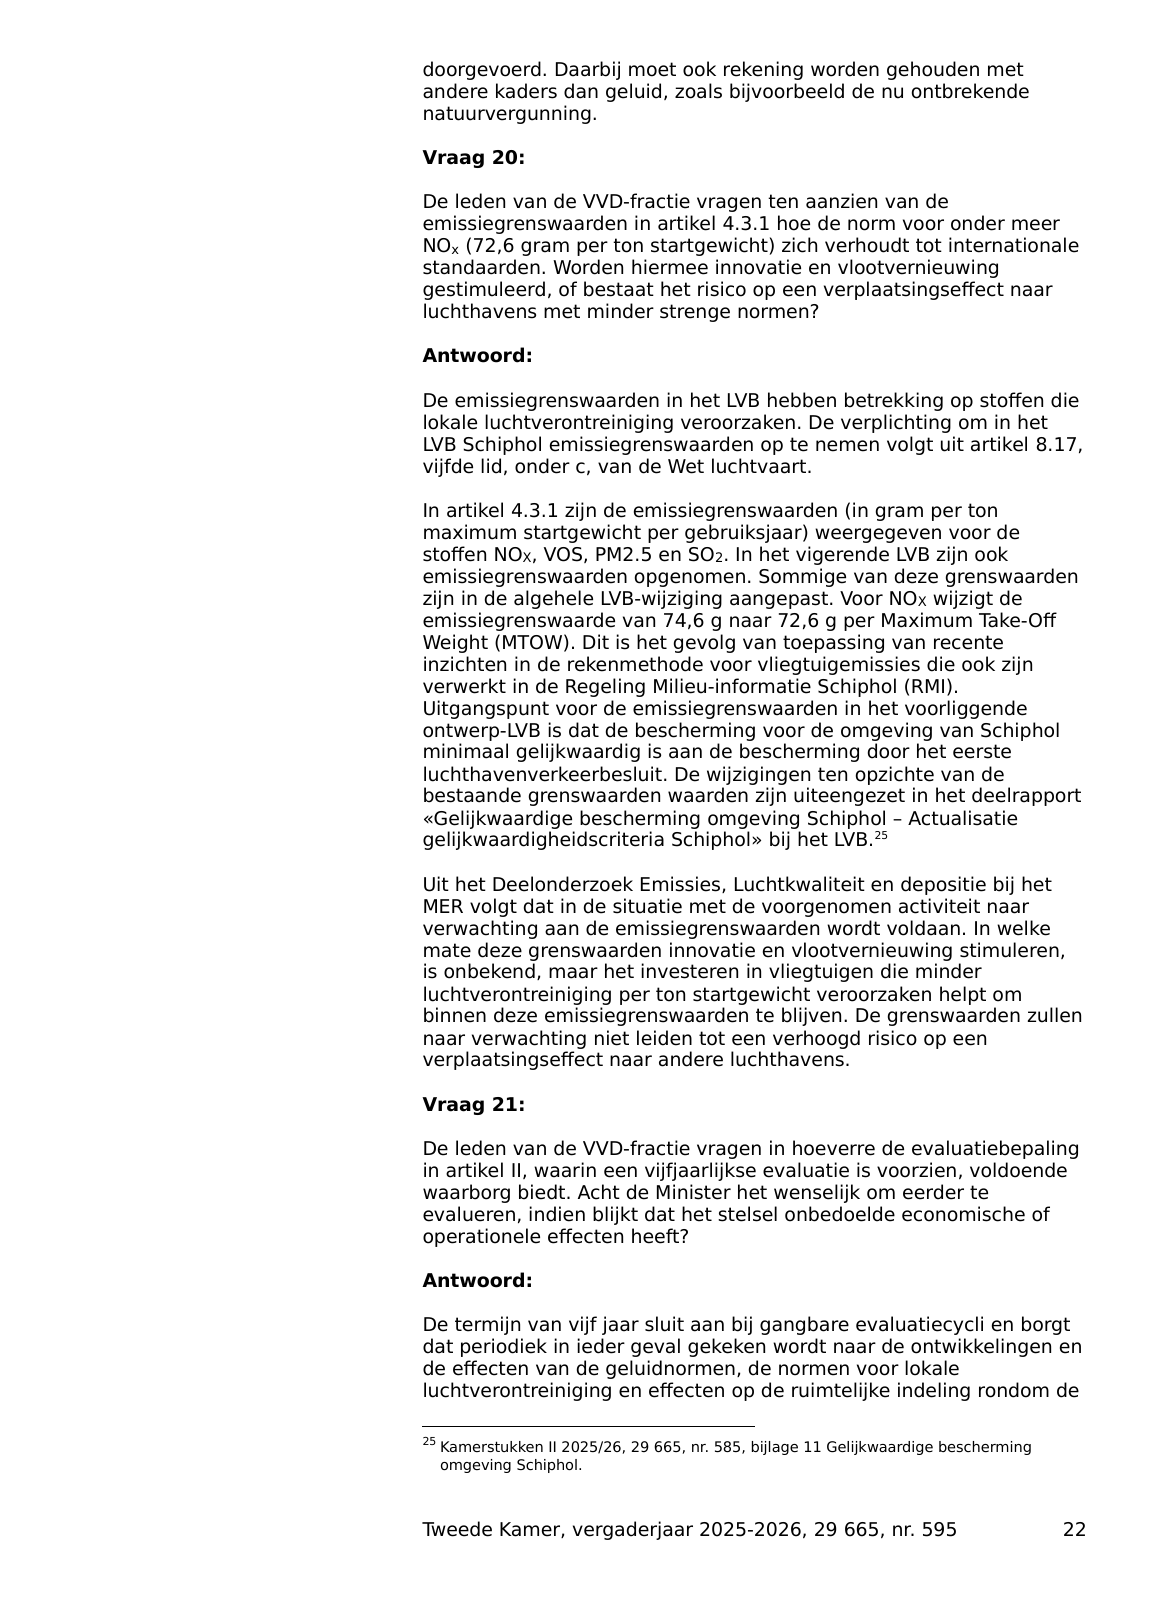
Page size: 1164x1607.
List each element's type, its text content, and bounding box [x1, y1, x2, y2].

subtitle Vraag 20: [422, 147, 1087, 169]
subtitle Antwoord: [422, 1270, 1087, 1292]
text doorgevoerd. Daarbij moet ook rekening worden gehouden met andere kaders dan geluid, zoals bijvoorbeeld de nu ontbrekende natuurvergunning. [422, 59, 1087, 125]
text Kamerstukken II 2025/26, 29 665, nr. 585, bijlage 11 Gelijkwaardige bescherming omgeving Schiphol. [422, 1435, 1087, 1474]
text De leden van de VVD-fractie vragen in hoeverre de evaluatiebepaling in artikel II, waarin een vijfjaarlijkse evaluatie is voorzien, voldoende waarborg biedt. Acht de Minister het wenselijk om eerder te evalueren, indien blijkt dat het stelsel onbedoelde economische of operationele effecten heeft? [422, 1138, 1087, 1248]
text De termijn van vijf jaar sluit aan bij gangbare evaluatiecycli en borgt dat periodiek in ieder geval gekeken wordt naar de ontwikkelingen en de effecten van de geluidnormen, de normen voor lokale luchtverontreiniging en effecten op de ruimtelijke indeling rondom de [422, 1314, 1087, 1402]
text De emissiegrenswaarden in het LVB hebben betrekking op stoffen die lokale luchtverontreiniging veroorzaken. De verplichting om in het LVB Schiphol emissiegrenswaarden op te nemen volgt uit artikel 8.17, vijfde lid, onder c, van de Wet luchtvaart. [422, 389, 1087, 477]
text De leden van de VVD-fractie vragen ten aanzien van de emissiegrenswaarden in artikel 4.3.1 hoe de norm voor onder meer NOx (72,6 gram per ton startgewicht) zich verhoudt tot internationale standaarden. Worden hiermee innovatie en vlootvernieuwing gestimuleerd, of bestaat het risico op een verplaatsingseffect naar luchthavens met minder strenge normen? [422, 191, 1087, 323]
subtitle Antwoord: [422, 345, 1087, 367]
subtitle Vraag 21: [422, 1093, 1087, 1116]
text In artikel 4.3.1 zijn de emissiegrenswaarden (in gram per ton maximum startgewicht per gebruiksjaar) weergegeven voor de stoffen NOX, VOS, PM2.5 en SO2. In het vigerende LVB zijn ook emissiegrenswaarden opgenomen. Sommige van deze grenswaarden zijn in de algehele LVB-wijziging aangepast. Voor NOX wijzigt de emissiegrenswaarde van 74,6 g naar 72,6 g per Maximum Take-Off Weight (MTOW). Dit is het gevolg van toepassing van recente inzichten in de rekenmethode voor vliegtuigemissies die ook zijn verwerkt in de Regeling Milieu-informatie Schiphol (RMI). Uitgangspunt voor de emissiegrenswaarden in het voorliggende ontwerp-LVB is dat de bescherming voor de omgeving van Schiphol minimaal gelijkwaardig is aan de bescherming door het eerste luchthavenverkeerbesluit. De wijzigingen ten opzichte van de bestaande grenswaarden waarden zijn uiteengezet in het deelrapport «Gelijkwaardige bescherming omgeving Schiphol – Actualisatie gelijkwaardigheidscriteria Schiphol» bij het LVB. [422, 500, 1087, 851]
text Uit het Deelonderzoek Emissies, Luchtkwaliteit en depositie bij het MER volgt dat in de situatie met de voorgenomen activiteit naar verwachting aan de emissiegrenswaarden wordt voldaan. In welke mate deze grenswaarden innovatie en vlootvernieuwing stimuleren, is onbekend, maar het investeren in vliegtuigen die minder luchtverontreiniging per ton startgewicht veroorzaken helpt om binnen deze emissiegrenswaarden te blijven. De grenswaarden zullen naar verwachting niet leiden tot een verhoogd risico op een verplaatsingseffect naar andere luchthavens. [422, 873, 1087, 1071]
